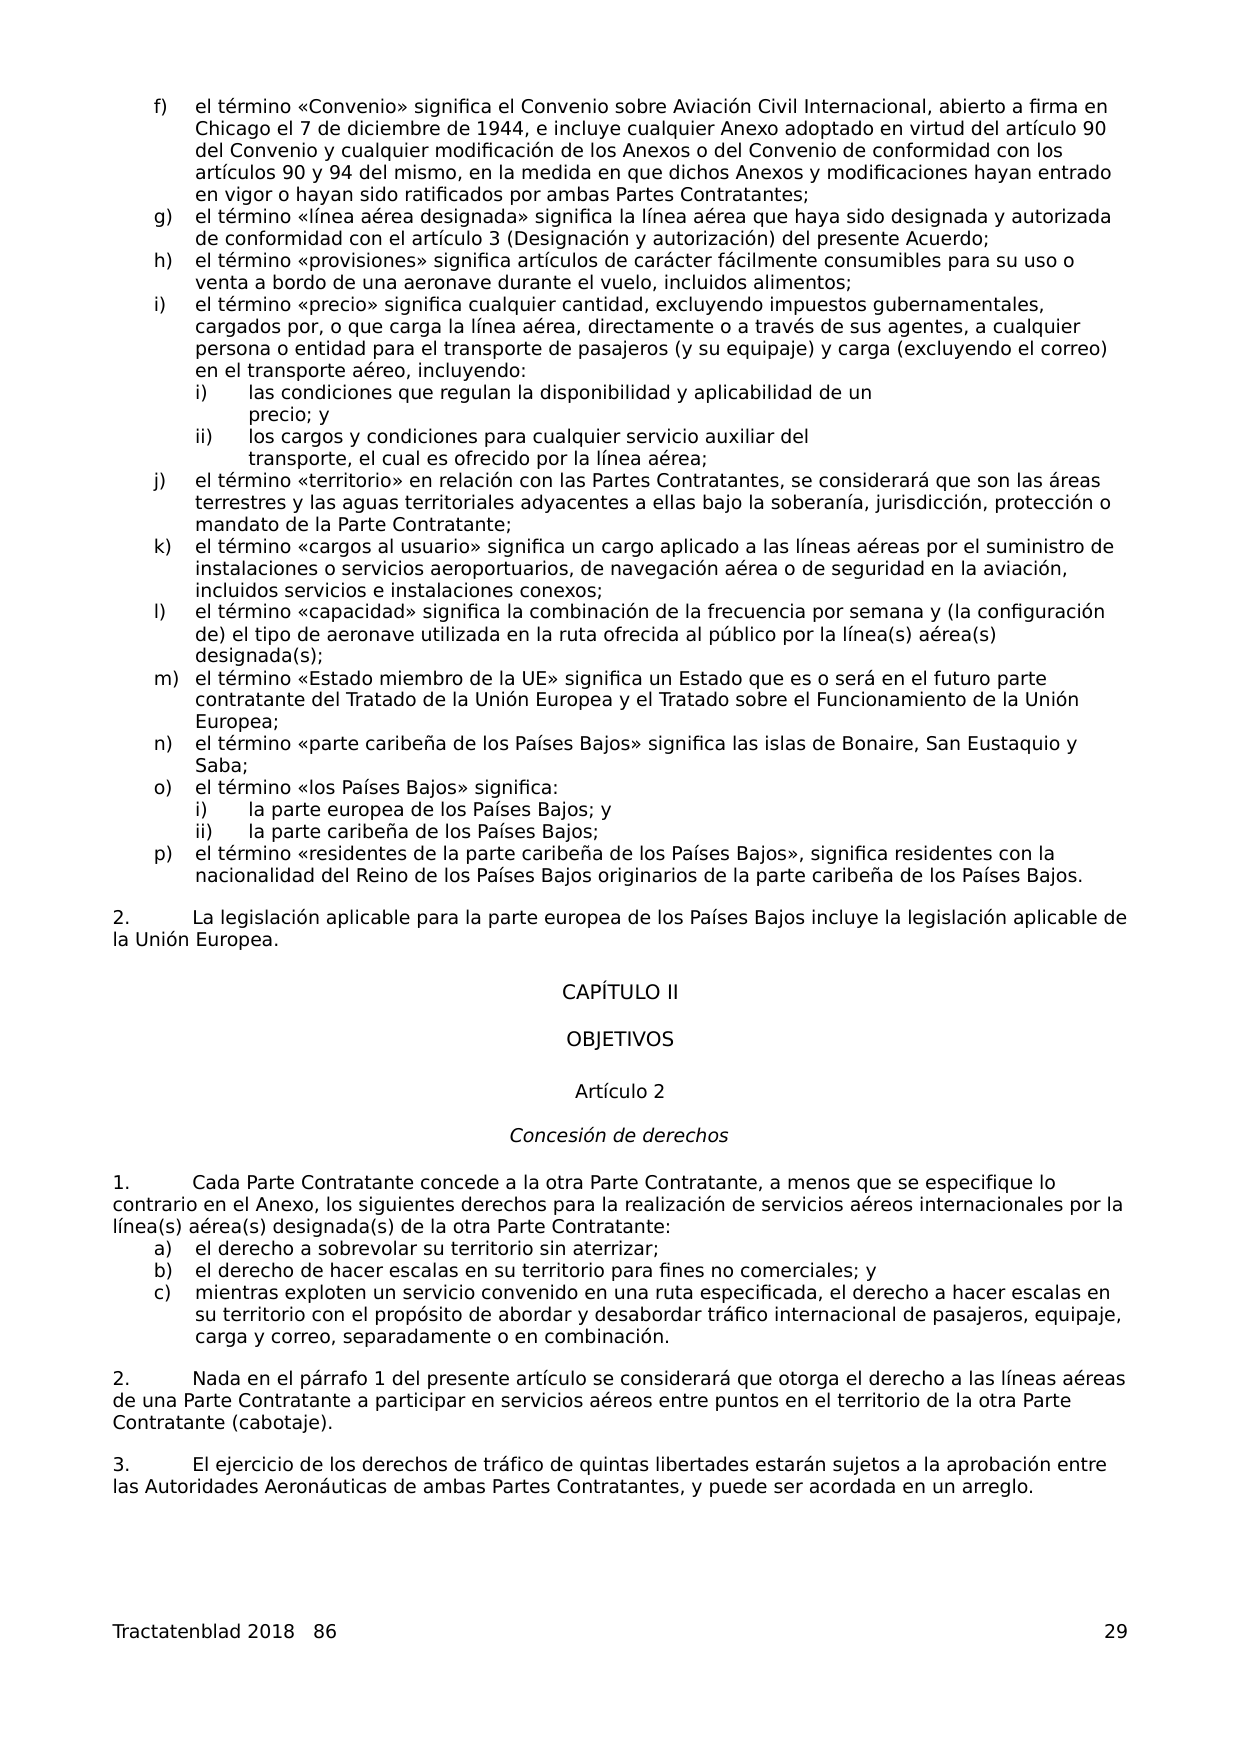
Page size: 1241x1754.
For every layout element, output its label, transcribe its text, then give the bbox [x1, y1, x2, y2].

text j) el término «territorio» en relación con las Partes Contratantes, se considerará que son las áreas terrestres y las aguas territoriales adyacentes a ellas bajo la soberanía, jurisdicción, protección o mandato de la Parte Contratante; [153, 469, 1128, 536]
text ii) los cargos y condiciones para cualquier servicio auxiliar del [195, 426, 1128, 448]
text f) el término «Convenio» significa el Convenio sobre Aviación Civil Internacional, abierto a firma en Chicago el 7 de diciembre de 1944, e incluye cualquier Anexo adoptado en virtud del artículo 90 del Convenio y cualquier modificación de los Anexos o del Convenio de conformidad con los artículos 90 y 94 del mismo, en la medida en que dichos Anexos y modificaciones hayan entrado en vigor o hayan sido ratificados por ambas Partes Contratantes; [153, 96, 1128, 206]
text i) el término «precio» significa cualquier cantidad, excluyendo impuestos gubernamentales, cargados por, o que carga la línea aérea, directamente o a través de sus agentes, a cualquier persona o entidad para el transporte de pasajeros (y su equipaje) y carga (excluyendo el correo) en el transporte aéreo, incluyendo: [153, 294, 1128, 382]
text h) el término «provisiones» significa artículos de carácter fácilmente consumibles para su uso o venta a bordo de una aeronave durante el vuelo, incluidos alimentos; [153, 250, 1128, 294]
text 3. El ejercicio de los derechos de tráfico de quintas libertades estarán sujetos a la aprobación entre las Autoridades Aeronáuticas de ambas Partes Contratantes, y puede ser acordada en un arreglo. [112, 1454, 1128, 1498]
text 2. La legislación aplicable para la parte europea de los Países Bajos incluye la legislación aplicable de la Unión Europea. [112, 907, 1128, 951]
text b) el derecho de hacer escalas en su territorio para fines no comerciales; y [153, 1260, 1128, 1282]
text a) el derecho a sobrevolar su territorio sin aterrizar; [153, 1238, 1128, 1260]
subtitle Artículo 2 Concesión de derechos [112, 1081, 1128, 1147]
text i) las condiciones que regulan la disponibilidad y aplicabilidad de un [195, 382, 1128, 404]
subtitle CAPÍTULO II OBJETIVOS [112, 981, 1128, 1051]
text transporte, el cual es ofrecido por la línea aérea; [248, 448, 1128, 469]
text o) el término «los Países Bajos» significa: [153, 777, 1128, 799]
text c) mientras exploten un servicio convenido en una ruta especificada, el derecho a hacer escalas en su territorio con el propósito de abordar y desabordar tráfico internacional de pasajeros, equipaje, carga y correo, separadamente o en combinación. [153, 1282, 1128, 1348]
text n) el término «parte caribeña de los Países Bajos» significa las islas de Bonaire, San Eustaquio y Saba; [153, 733, 1128, 777]
text k) el término «cargos al usuario» significa un cargo aplicado a las líneas aéreas por el suministro de instalaciones o servicios aeroportuarios, de navegación aérea o de seguridad en la aviación, incluidos servicios e instalaciones conexos; [153, 536, 1128, 601]
text 2. Nada en el párrafo 1 del presente artículo se considerará que otorga el derecho a las líneas aéreas de una Parte Contratante a participar en servicios aéreos entre puntos en el territorio de la otra Parte Contratante (cabotaje). [112, 1368, 1128, 1434]
text m) el término «Estado miembro de la UE» significa un Estado que es o será en el futuro parte contratante del Tratado de la Unión Europea y el Tratado sobre el Funcionamiento de la Unión Europea; [153, 667, 1128, 733]
text i) la parte europea de los Países Bajos; y [195, 799, 1128, 821]
text g) el término «línea aérea designada» significa la línea aérea que haya sido designada y autorizada de conformidad con el artículo 3 (Designación y autorización) del presente Acuerdo; [153, 206, 1128, 250]
text p) el término «residentes de la parte caribeña de los Países Bajos», significa residentes con la nacionalidad del Reino de los Países Bajos originarios de la parte caribeña de los Países Bajos. [153, 843, 1128, 887]
text precio; y [248, 404, 1128, 426]
text ii) la parte caribeña de los Países Bajos; [195, 821, 1128, 843]
text l) el término «capacidad» significa la combinación de la frecuencia por semana y (la configuración de) el tipo de aeronave utilizada en la ruta ofrecida al público por la línea(s) aérea(s) designada(s); [153, 601, 1128, 667]
text 1. Cada Parte Contratante concede a la otra Parte Contratante, a menos que se especifique lo contrario en el Anexo, los siguientes derechos para la realización de servicios aéreos internacionales por la línea(s) aérea(s) designada(s) de la otra Parte Contratante: [112, 1172, 1128, 1238]
